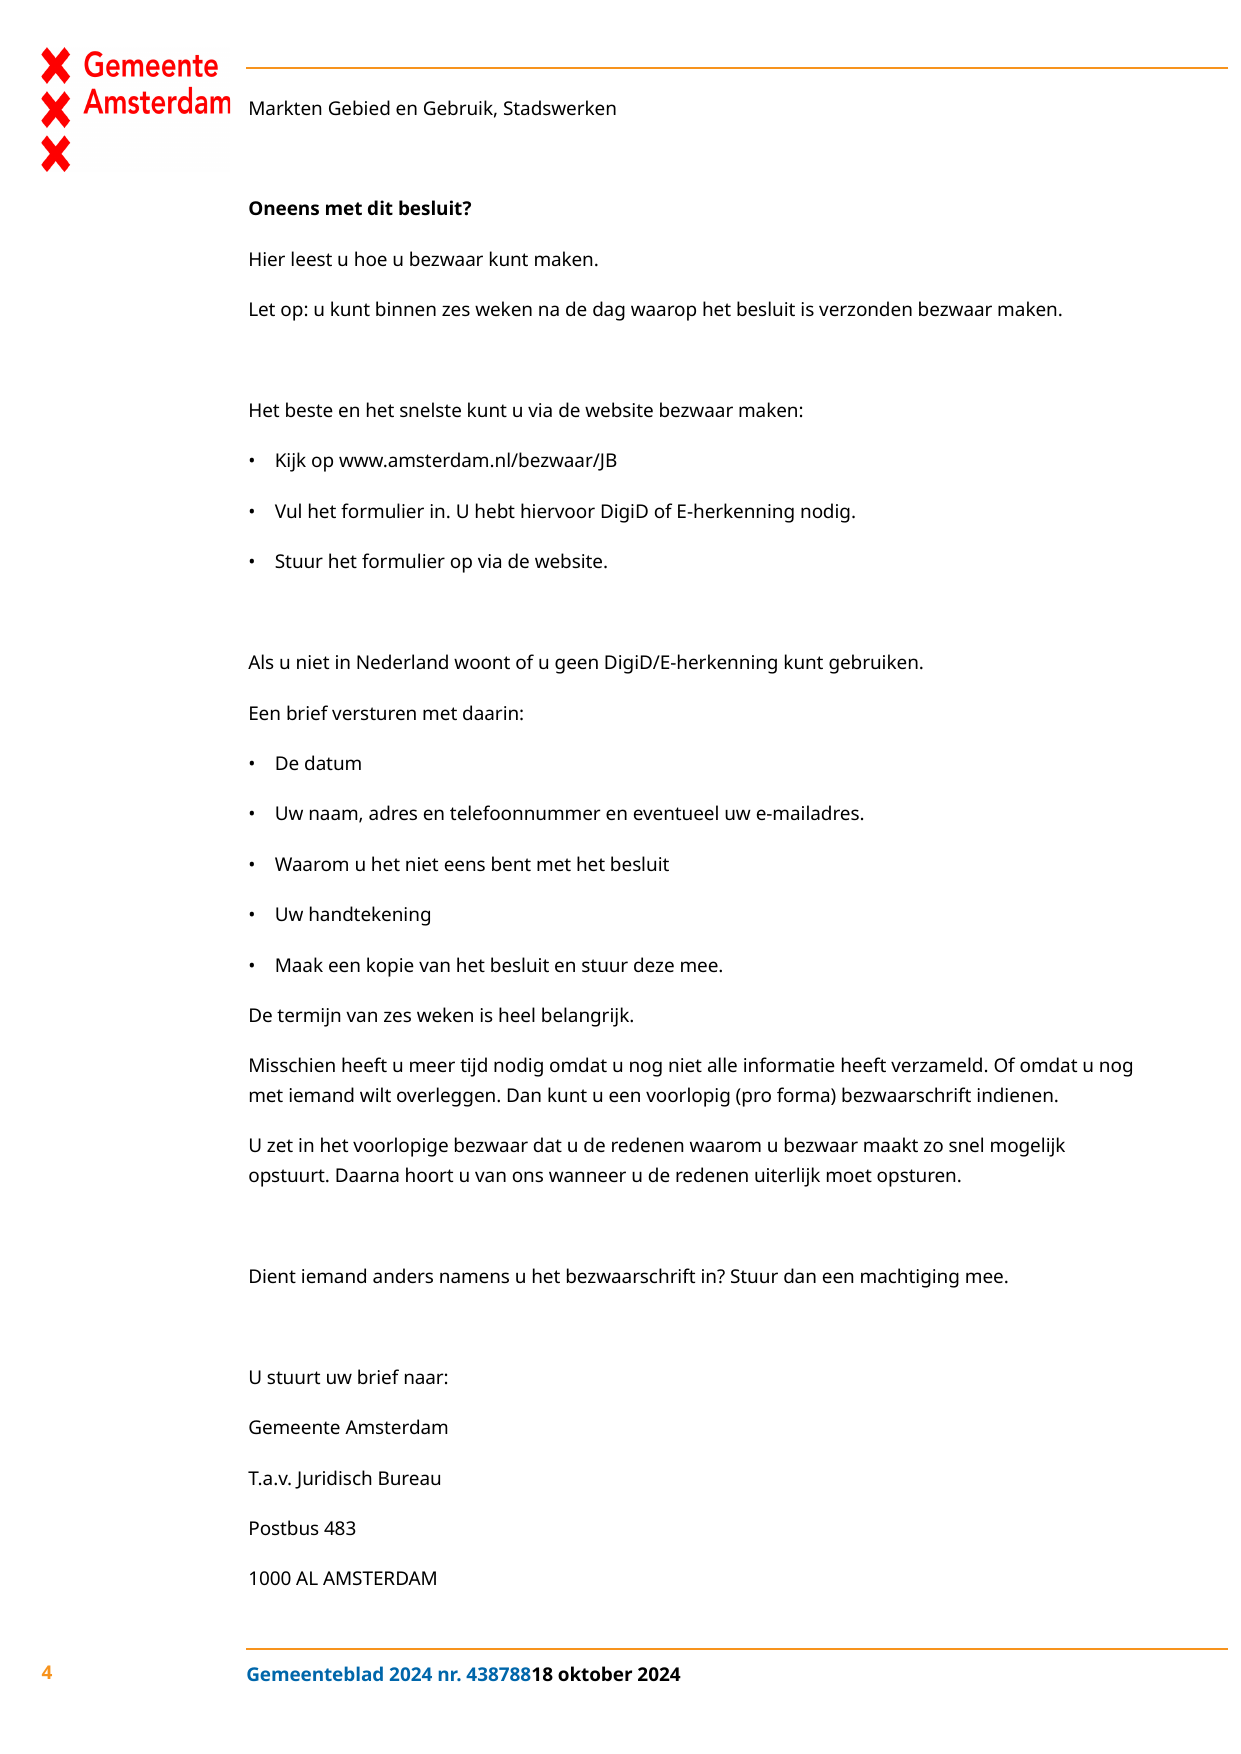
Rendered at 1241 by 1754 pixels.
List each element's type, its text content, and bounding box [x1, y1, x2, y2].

text • Waarom u het niet eens bent met het besluit [248, 851, 1152, 877]
text • Stuur het formulier op via de website. [248, 548, 1152, 574]
text Gemeente Amsterdam [248, 1414, 1152, 1440]
text Een brief versturen met daarin: [248, 700, 1152, 726]
text Markten Gebied en Gebruik, Stadswerken [248, 95, 1152, 121]
text • Uw naam, adres en telefoonnummer en eventueel uw e-mailadres. [248, 801, 1152, 826]
text T.a.v. Juridisch Bureau [248, 1465, 1152, 1491]
text Postbus 483 [248, 1515, 1152, 1541]
text • Uw handtekening [248, 901, 1152, 927]
text Oneens met dit besluit? [248, 196, 1152, 221]
picture [41, 47, 231, 172]
text Het beste en het snelste kunt u via de website bezwaar maken: [248, 397, 1152, 423]
text U zet in het voorlopige bezwaar dat u de redenen waarom u bezwaar maakt zo snel mogelijk opstuurt. Daarna hoort u van ons wanneer u de redenen uiterlijk moet opsturen. [248, 1133, 1152, 1188]
text Dient iemand anders namens u het bezwaarschrift in? Stuur dan een machtiging mee. [248, 1263, 1152, 1289]
text Als u niet in Nederland woont of u geen DigiD/E-herkenning kunt gebruiken. [248, 649, 1152, 675]
text • Maak een kopie van het besluit en stuur deze mee. [248, 952, 1152, 978]
text Misschien heeft u meer tijd nodig omdat u nog niet alle informatie heeft verzameld. Of omdat u nog met iemand wilt overleggen. Dan kunt u een voorlopig (pro forma) bezwaarschrift indienen. [248, 1053, 1152, 1108]
text De termijn van zes weken is heel belangrijk. [248, 1002, 1152, 1028]
text • Kijk op www.amsterdam.nl/bezwaar/JB [248, 448, 1152, 473]
text Hier leest u hoe u bezwaar kunt maken. [248, 246, 1152, 272]
text • Vul het formulier in. U hebt hiervoor DigiD of E-herkenning nodig. [248, 498, 1152, 524]
text • De datum [248, 750, 1152, 776]
text Let op: u kunt binnen zes weken na de dag waarop het besluit is verzonden bezwaar maken. [248, 296, 1152, 322]
text U stuurt uw brief naar: [248, 1364, 1152, 1390]
text 1000 AL AMSTERDAM [248, 1566, 1152, 1591]
